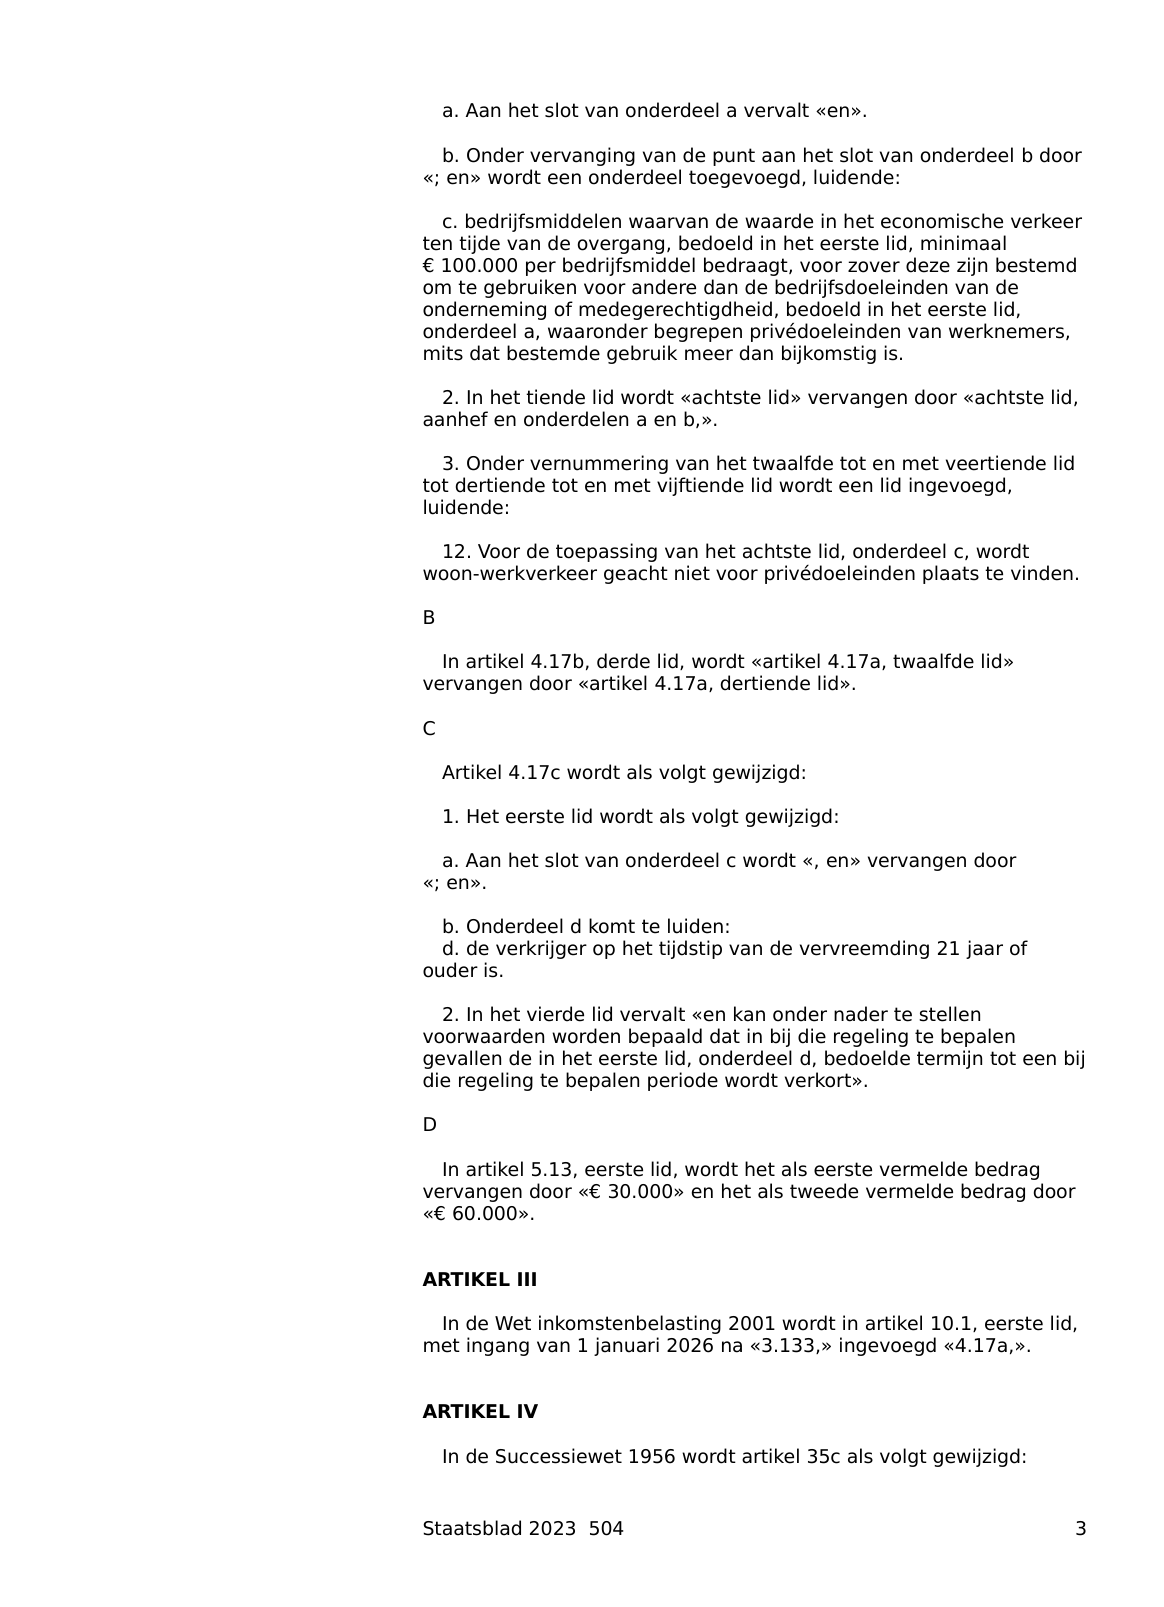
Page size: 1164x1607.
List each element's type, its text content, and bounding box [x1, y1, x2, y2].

text 3. Onder vernummering van het twaalfde tot en met veertiende lid tot dertiende tot en met vijftiende lid wordt een lid ingevoegd, luidende: [422, 453, 1087, 519]
text a. Aan het slot van onderdeel c wordt «, en» vervangen door «; en». [422, 850, 1087, 894]
text 2. In het tiende lid wordt «achtste lid» vervangen door «achtste lid, aanhef en onderdelen a en b,». [422, 387, 1087, 431]
text In de Wet inkomstenbelasting 2001 wordt in artikel 10.1, eerste lid, met ingang van 1 januari 2026 na «3.133,» ingevoegd «4.17a,». [422, 1313, 1087, 1357]
text b. Onderdeel d komt te luiden: [422, 916, 1087, 938]
text a. Aan het slot van onderdeel a vervalt «en». [422, 100, 1087, 122]
text 2. In het vierde lid vervalt «en kan onder nader te stellen voorwaarden worden bepaald dat in bij die regeling te bepalen gevallen de in het eerste lid, onderdeel d, bedoelde termijn tot een bij die regeling te bepalen periode wordt verkort». [422, 1004, 1087, 1092]
text In artikel 4.17b, derde lid, wordt «artikel 4.17a, twaalfde lid» vervangen door «artikel 4.17a, dertiende lid». [422, 651, 1087, 695]
text 1. Het eerste lid wordt als volgt gewijzigd: [422, 806, 1087, 828]
text Artikel 4.17c wordt als volgt gewijzigd: [422, 762, 1087, 784]
text c. bedrijfsmiddelen waarvan de waarde in het economische verkeer ten tijde van de overgang, bedoeld in het eerste lid, minimaal € 100.000 per bedrijfsmiddel bedraagt, voor zover deze zijn bestemd om te gebruiken voor andere dan de bedrijfsdoeleinden van de onderneming of medegerechtigdheid, bedoeld in het eerste lid, onderdeel a, waaronder begrepen privédoeleinden van werknemers, mits dat bestemde gebruik meer dan bijkomstig is. [422, 211, 1087, 364]
text 12. Voor de toepassing van het achtste lid, onderdeel c, wordt woon-werkverkeer geacht niet voor privédoeleinden plaats te vinden. [422, 541, 1087, 585]
text d. de verkrijger op het tijdstip van de vervreemding 21 jaar of ouder is. [422, 938, 1087, 982]
text In artikel 5.13, eerste lid, wordt het als eerste vermelde bedrag vervangen door «€ 30.000» en het als tweede vermelde bedrag door «€ 60.000». [422, 1158, 1087, 1224]
subtitle ARTIKEL IV [422, 1401, 1087, 1423]
text b. Onder vervanging van de punt aan het slot van onderdeel b door «; en» wordt een onderdeel toegevoegd, luidende: [422, 144, 1087, 188]
subtitle ARTIKEL III [422, 1269, 1087, 1291]
text C [422, 717, 1087, 739]
text D [422, 1114, 1087, 1136]
text In de Successiewet 1956 wordt artikel 35c als volgt gewijzigd: [422, 1446, 1087, 1467]
text B [422, 607, 1087, 629]
